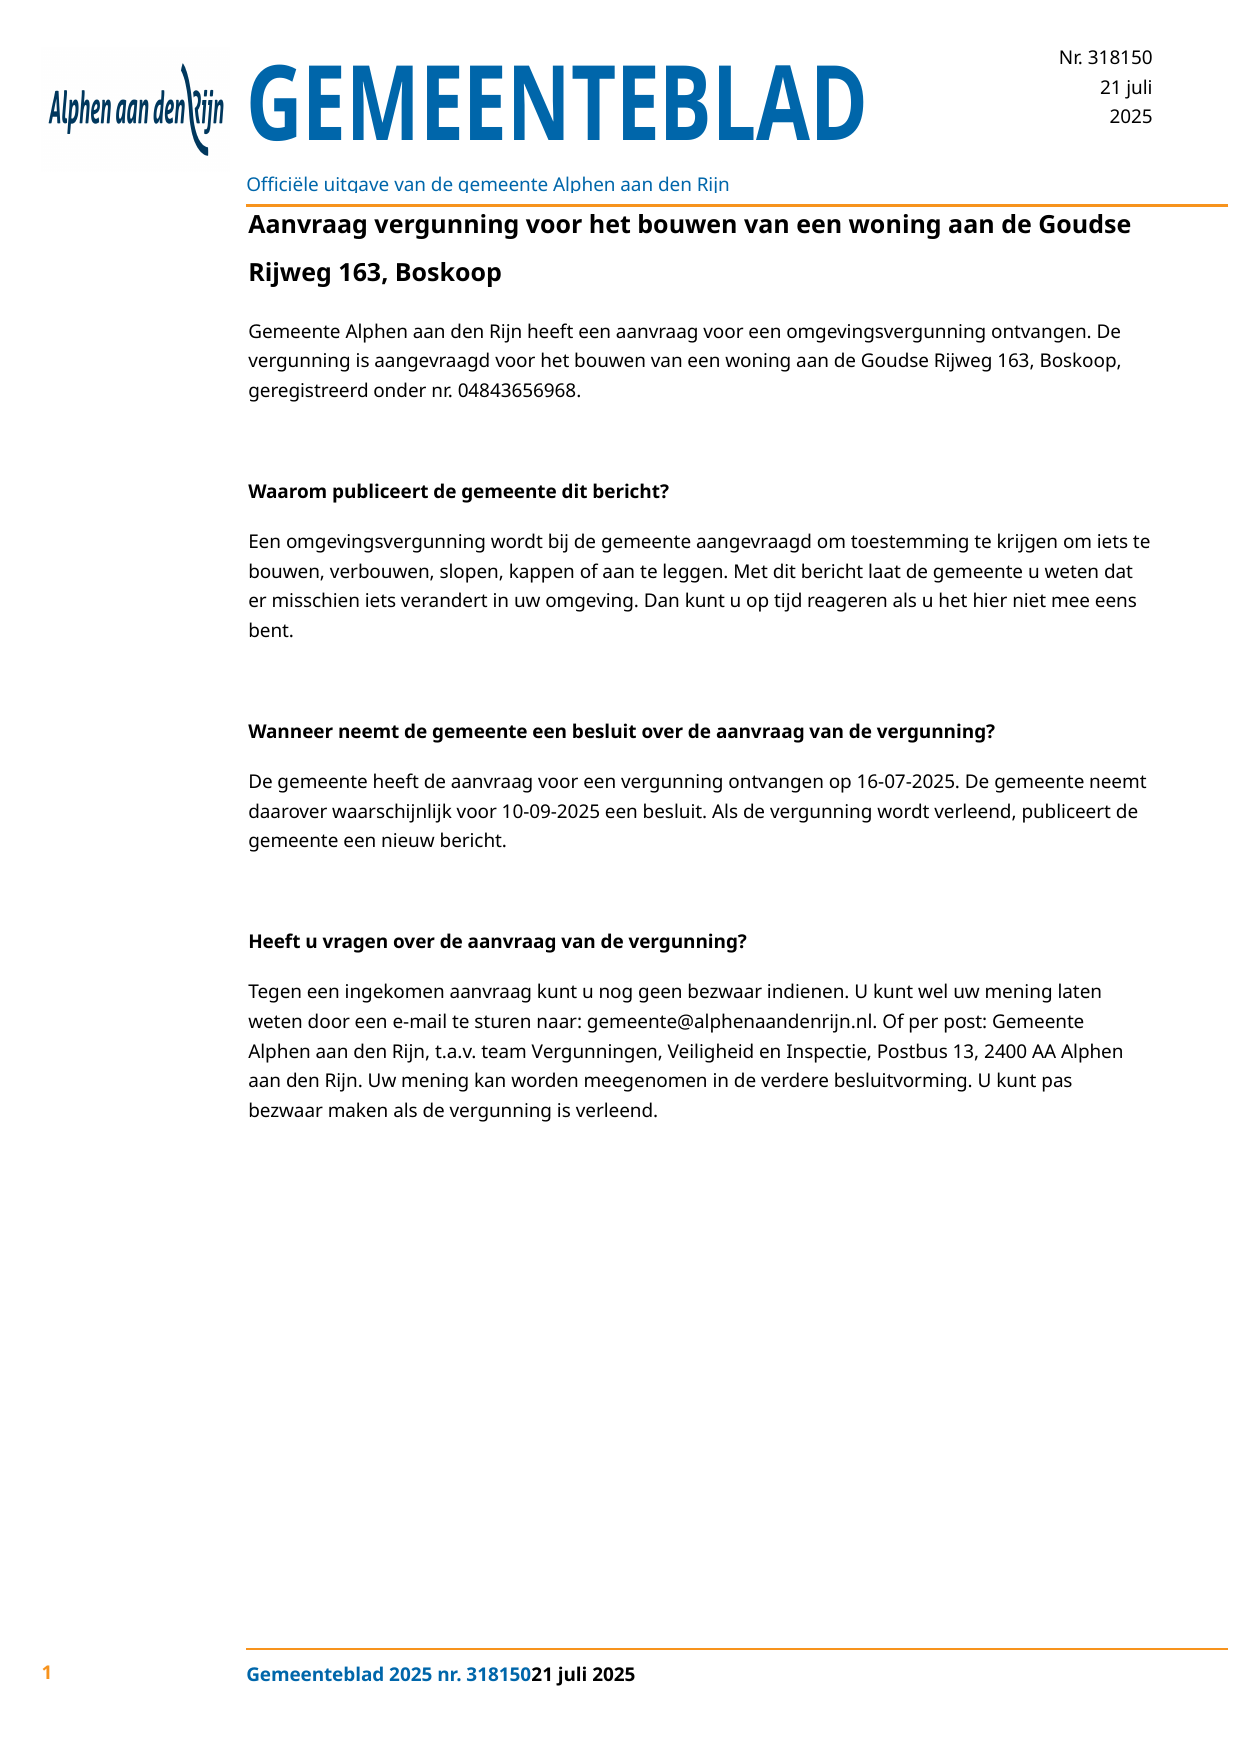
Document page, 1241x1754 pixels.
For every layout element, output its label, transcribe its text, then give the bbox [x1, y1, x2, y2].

text Heeft u vragen over de aanvraag van de vergunning? [248, 928, 1152, 954]
picture [41, 47, 231, 172]
text Wanneer neemt de gemeente een besluit over de aanvraag van de vergunning? [248, 718, 1152, 744]
text Tegen een ingekomen aanvraag kunt u nog geen bezwaar indienen. U kunt wel uw mening laten weten door een e-mail te sturen naar: gemeente@alphenaandenrijn.nl. Of per post: Gemeente Alphen aan den Rijn, t.a.v. team Vergunningen, Veiligheid en Inspectie, Postbus 13, 2400 AA Alphen aan den Rijn. Uw mening kan worden meegenomen in de verdere besluitvorming. U kunt pas bezwaar maken als de vergunning is verleend. [248, 979, 1152, 1123]
text Een omgevingsvergunning wordt bij de gemeente aangevraagd om toestemming te krijgen om iets te bouwen, verbouwen, slopen, kappen of aan te leggen. Met dit bericht laat de gemeente u weten dat er misschien iets verandert in uw omgeving. Dan kunt u op tijd reageren als u het hier niet mee eens bent. [248, 528, 1152, 643]
text Waarom publiceert de gemeente dit bericht? [248, 478, 1152, 504]
text Aanvraag vergunning voor het bouwen van een woning aan de Goudse Rijweg 163, Boskoop [248, 207, 1152, 288]
text Gemeente Alphen aan den Rijn heeft een aanvraag voor een omgevingsvergunning ontvangen. De vergunning is aangevraagd voor het bouwen van een woning aan de Goudse Rijweg 163, Boskoop, geregistreerd onder nr. 04843656968. [248, 318, 1152, 403]
text De gemeente heeft de aanvraag voor een vergunning ontvangen op 16-07-2025. De gemeente neemt daarover waarschijnlijk voor 10-09-2025 een besluit. Als de vergunning wordt verleend, publiceert de gemeente een nieuw bericht. [248, 768, 1152, 853]
